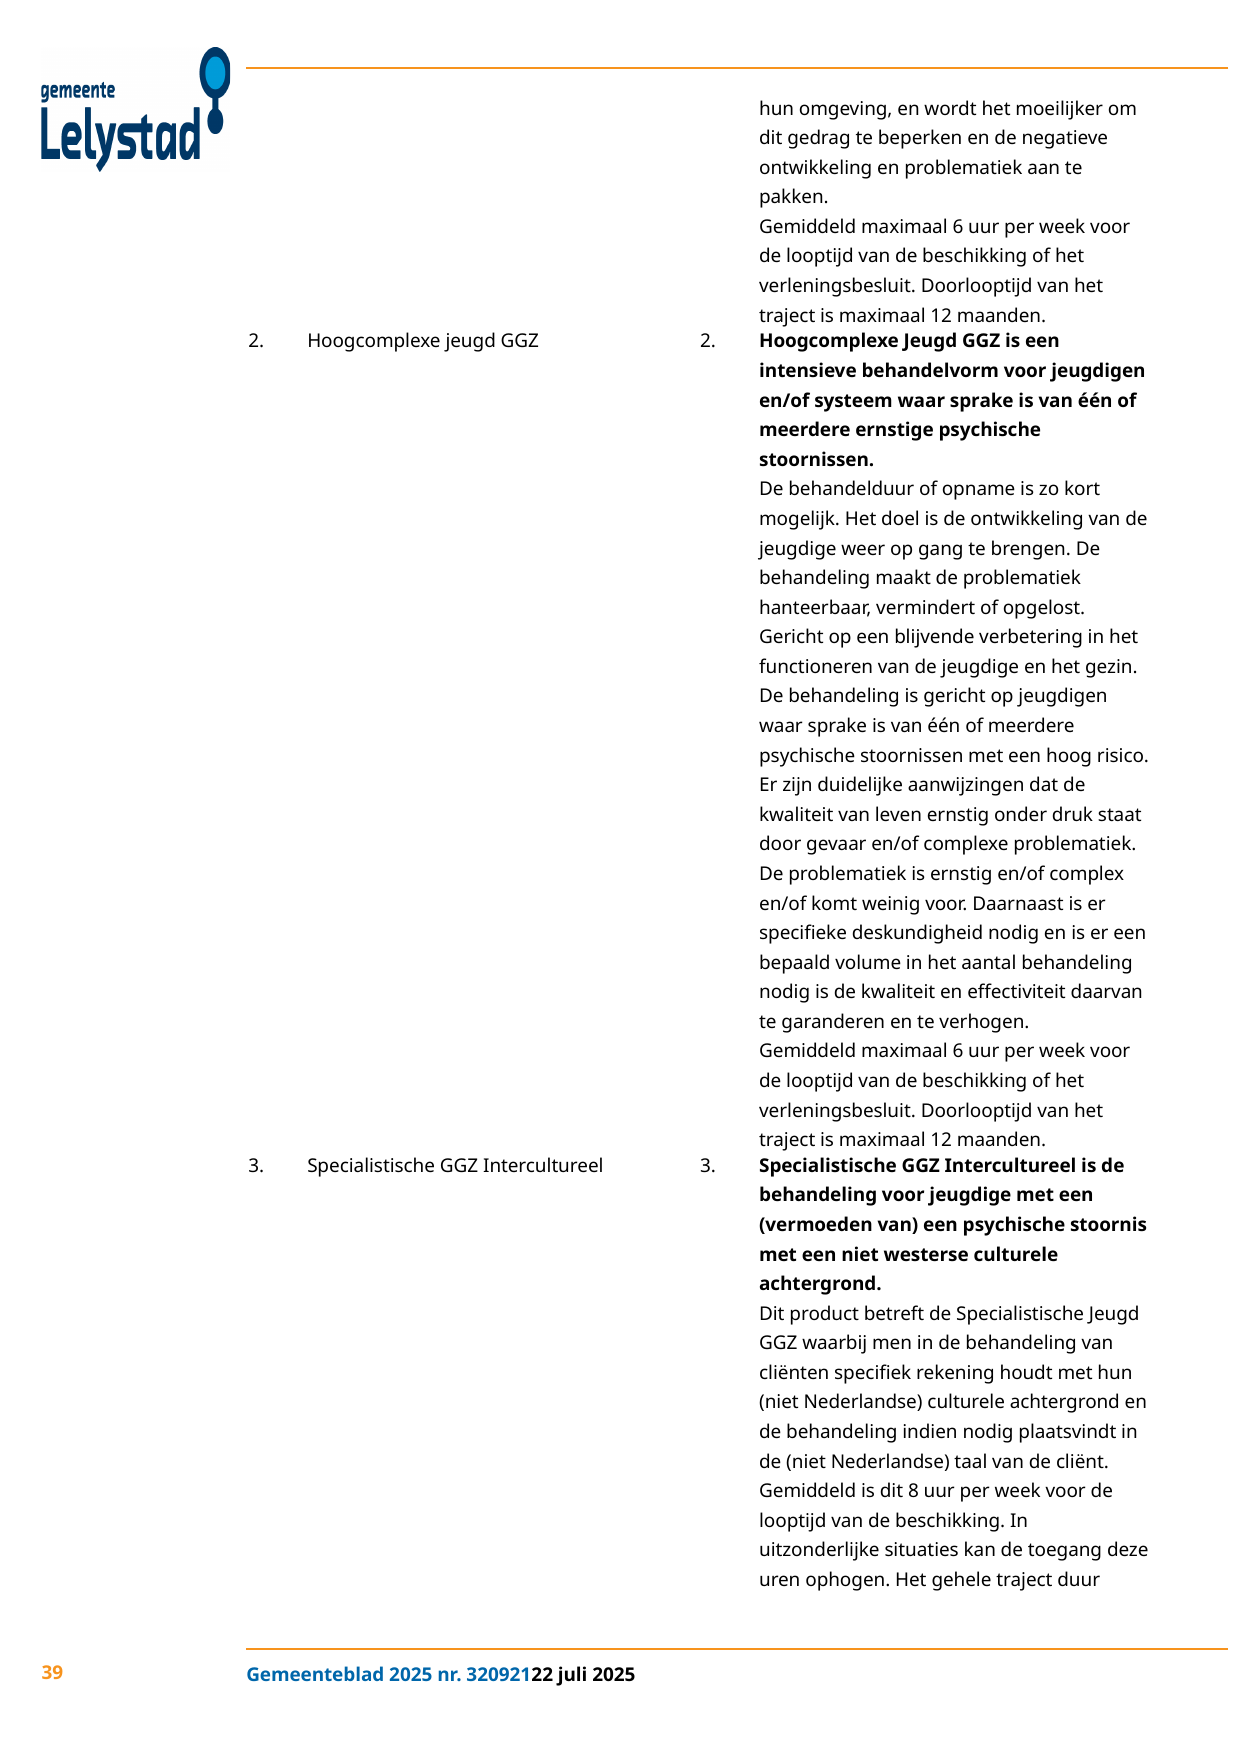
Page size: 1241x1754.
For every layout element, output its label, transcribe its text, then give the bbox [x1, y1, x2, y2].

table_cell Specialistische GGZ Intercultureel is de behandeling voor jeugdige met een (vermoeden van) een psychische stoornis met een niet westerse culturele achtergrond. Dit product betreft de Specialistische Jeugd GGZ waarbij men in de behandeling van cliënten specifiek rekening houdt met hun (niet Nederlandse) culturele achtergrond en de behandeling indien nodig plaatsvindt in de (niet Nederlandse) taal van de cliënt. Gemiddeld is dit 8 uur per week voor de looptijd van de beschikking. In uitzonderlijke situaties kan de toegang deze uren ophogen. Het gehele traject duur [700, 1152, 1152, 1592]
table_cell Hoogcomplexe jeugd GGZ [248, 328, 700, 1152]
table_cell Specialistische GGZ Intercultureel [248, 1152, 700, 1592]
picture [41, 47, 231, 172]
table_header [248, 95, 700, 328]
table_cell Hoogcomplexe Jeugd GGZ is een intensieve behandelvorm voor jeugdigen en/of systeem waar sprake is van één of meerdere ernstige psychische stoornissen. De behandelduur of opname is zo kort mogelijk. Het doel is de ontwikkeling van de jeugdige weer op gang te brengen. De behandeling maakt de problematiek hanteerbaar, vermindert of opgelost. Gericht op een blijvende verbetering in het functioneren van de jeugdige en het gezin. De behandeling is gericht op jeugdigen waar sprake is van één of meerdere psychische stoornissen met een hoog risico. Er zijn duidelijke aanwijzingen dat de kwaliteit van leven ernstig onder druk staat door gevaar en/of complexe problematiek. De problematiek is ernstig en/of complex en/of komt weinig voor. Daarnaast is er specifieke deskundigheid nodig en is er een bepaald volume in het aantal behandeling nodig is de kwaliteit en effectiviteit daarvan te garanderen en te verhogen. Gemiddeld maximaal 6 uur per week voor de looptijd van de beschikking of het verleningsbesluit. Doorlooptijd van het traject is maximaal 12 maanden. [700, 328, 1152, 1152]
table_header hun omgeving, en wordt het moeilijker om dit gedrag te beperken en de negatieve ontwikkeling en problematiek aan te pakken. Gemiddeld maximaal 6 uur per week voor de looptijd van de beschikking of het verleningsbesluit. Doorlooptijd van het traject is maximaal 12 maanden. [700, 95, 1152, 328]
